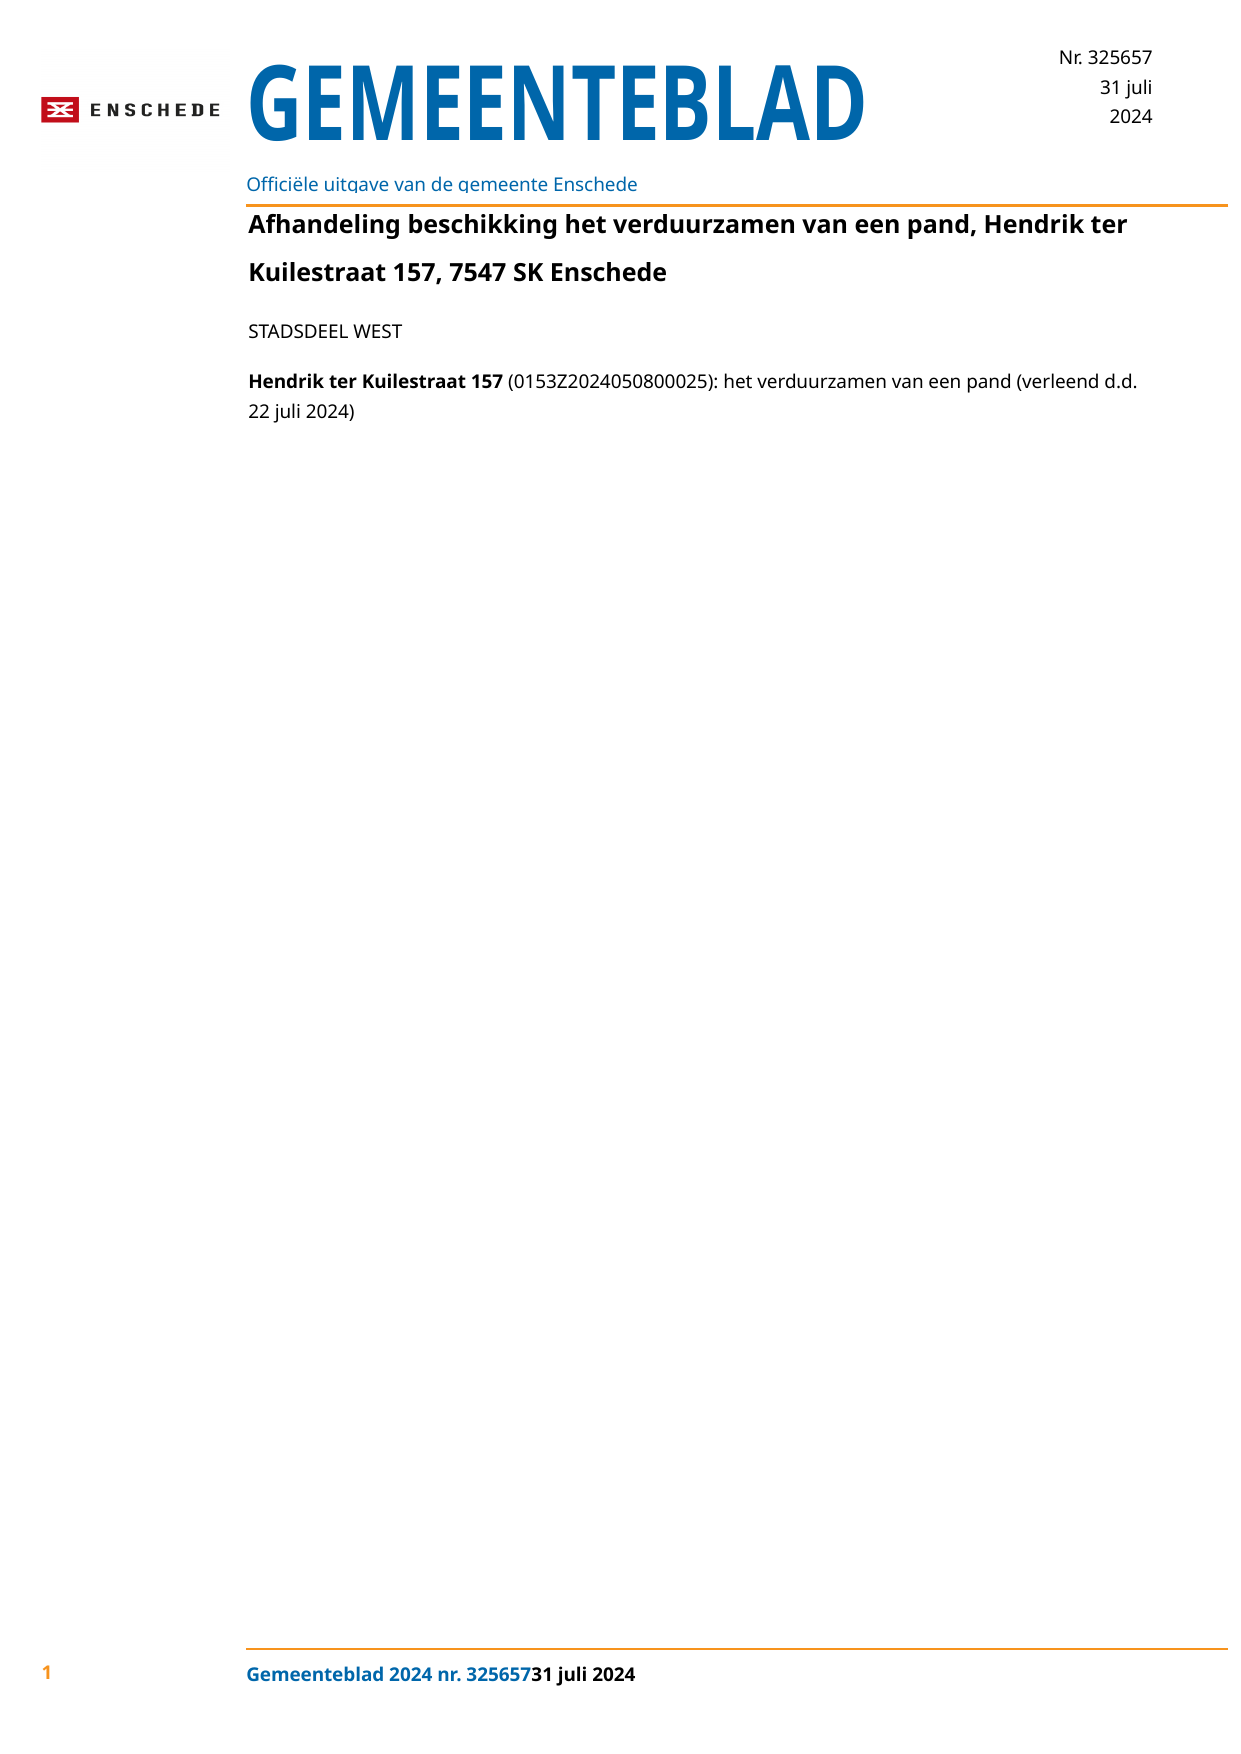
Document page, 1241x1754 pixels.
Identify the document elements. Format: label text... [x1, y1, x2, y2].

text Afhandeling beschikking het verduurzamen van een pand, Hendrik ter Kuilestraat 157, 7547 SK Enschede [248, 207, 1152, 288]
text STADSDEEL WEST [248, 318, 1152, 344]
text Hendrik ter Kuilestraat 157 (0153Z2024050800025): het verduurzamen van een pand (verleend d.d. 22 juli 2024) [248, 368, 1152, 424]
picture [41, 47, 231, 172]
